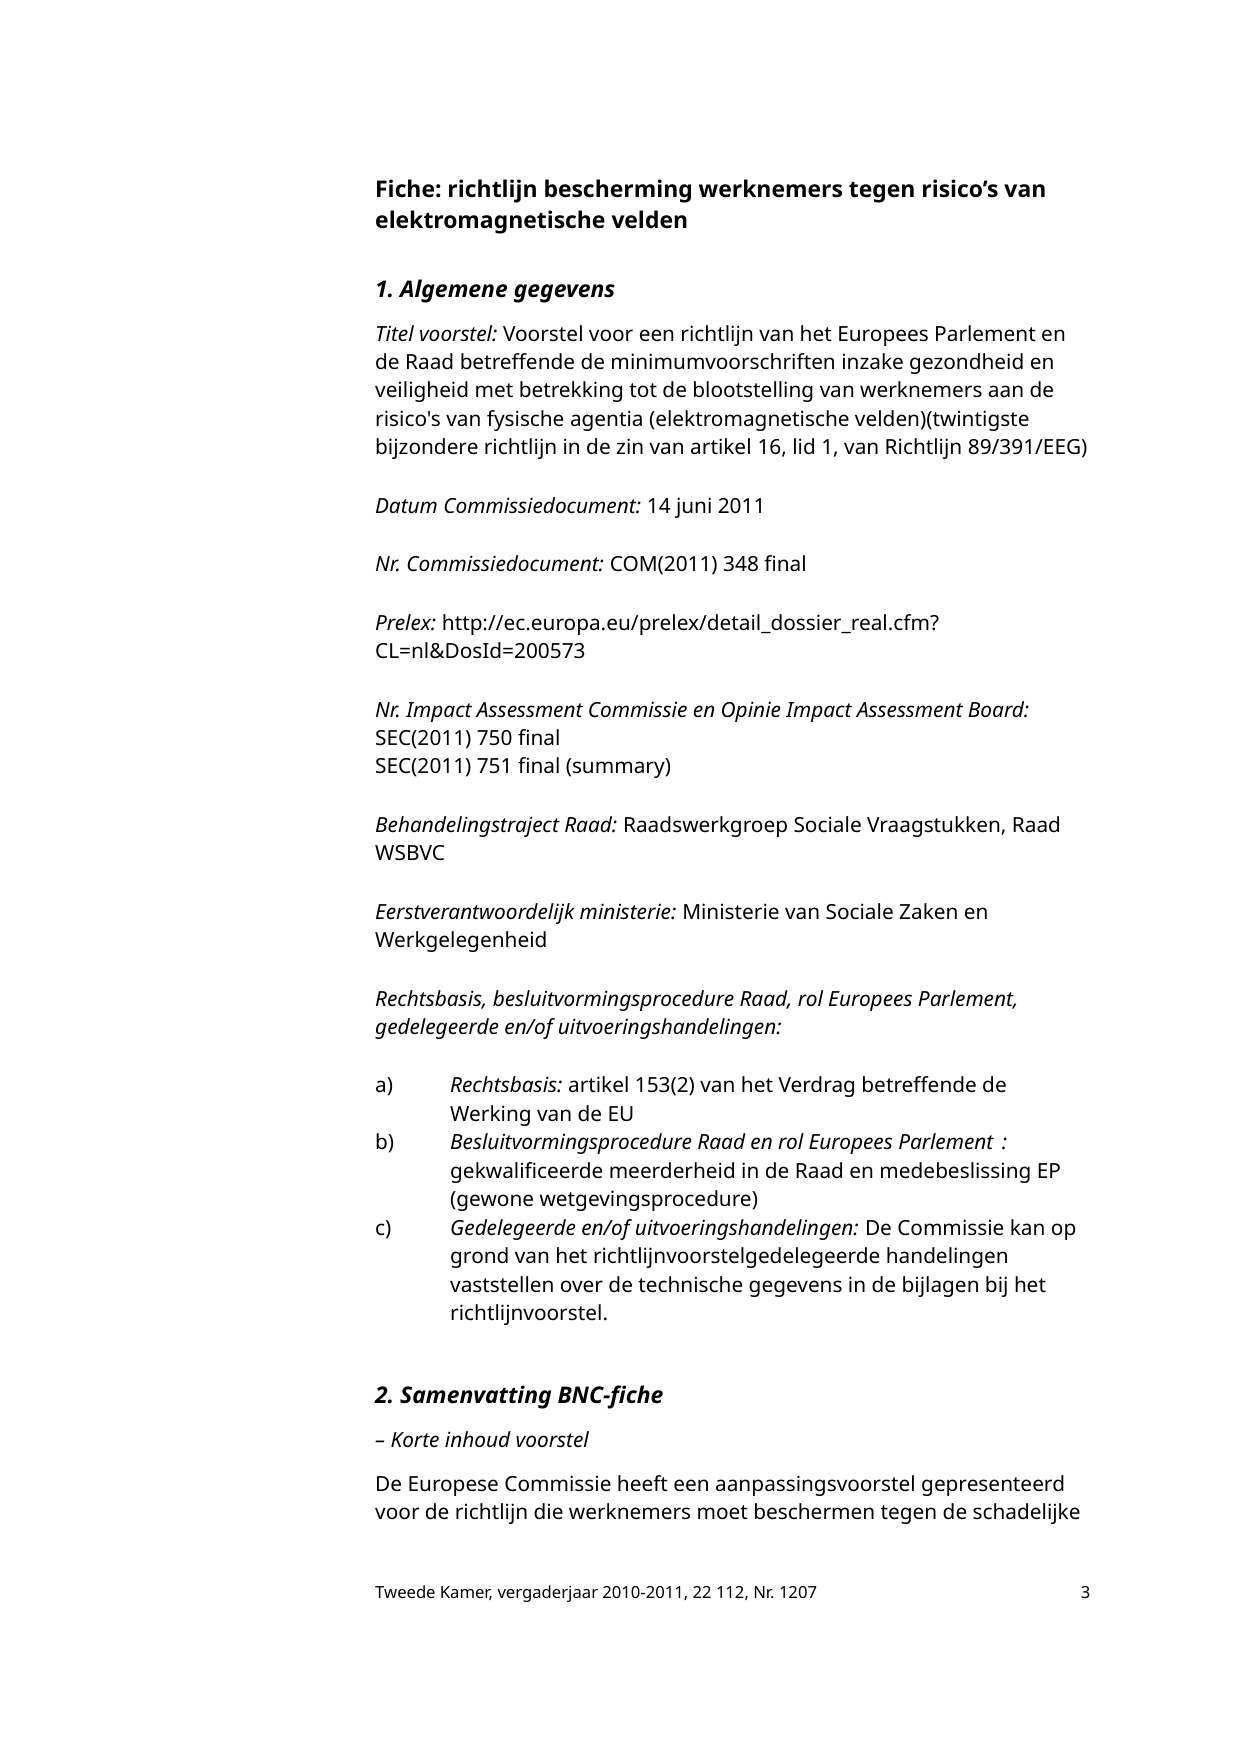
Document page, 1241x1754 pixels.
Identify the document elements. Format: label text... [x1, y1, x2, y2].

text Nr. Impact Assessment Commissie en Opinie Impact Assessment Board: [375, 695, 1090, 723]
text Prelex: http://ec.europa.eu/prelex/detail_dossier_real.cfm?CL=nl&DosId=200573 [375, 608, 1090, 665]
text Eerstverantwoordelijk ministerie: Ministerie van Sociale Zaken en Werkgelegenheid [375, 897, 1090, 954]
subtitle 2. Samenvatting BNC-fiche [375, 1379, 1090, 1410]
list Besluitvormingsprocedure Raad en rol Europees Parlement : gekwalificeerde meerderheid in de Raad en medebeslissing EP (gewone wetgevingsprocedure) [375, 1127, 1090, 1213]
text Titel voorstel: Voorstel voor een richtlijn van het Europees Parlement en de Raad betreffende de minimumvoorschriften inzake gezondheid en veiligheid met betrekking tot de blootstelling van werknemers aan de risico's van fysische agentia (elektromagnetische velden)(twintigste bijzondere richtlijn in de zin van artikel 16, lid 1, van Richtlijn 89/391/EEG) [375, 319, 1090, 461]
text SEC(2011) 751 final (summary) [375, 752, 1090, 780]
list Gedelegeerde en/of uitvoeringshandelingen: De Commissie kan op grond van het richtlijnvoorstelgedelegeerde handelingen vaststellen over de technische gegevens in de bijlagen bij het richtlijnvoorstel. [375, 1213, 1090, 1327]
subtitle Fiche: richtlijn bescherming werknemers tegen risico’s van elektromagnetische velden [375, 172, 1090, 235]
text Behandelingstraject Raad: Raadswerkgroep Sociale Vraagstukken, Raad WSBVC [375, 810, 1090, 867]
text De Europese Commissie heeft een aanpassingsvoorstel gepresenteerd voor de richtlijn die werknemers moet beschermen tegen de schadelijke [375, 1469, 1090, 1526]
text SEC(2011) 750 final [375, 723, 1090, 752]
subtitle 1. Algemene gegevens [375, 272, 1090, 304]
text Rechtsbasis, besluitvormingsprocedure Raad, rol Europees Parlement, gedelegeerde en/of uitvoeringshandelingen: [375, 984, 1090, 1041]
text – Korte inhoud voorstel [375, 1425, 1090, 1454]
text Datum Commissiedocument: 14 juni 2011 [375, 491, 1090, 519]
list Rechtsbasis: artikel 153(2) van het Verdrag betreffende de Werking van de EU [375, 1071, 1090, 1127]
text Nr. Commissiedocument: COM(2011) 348 final [375, 549, 1090, 578]
